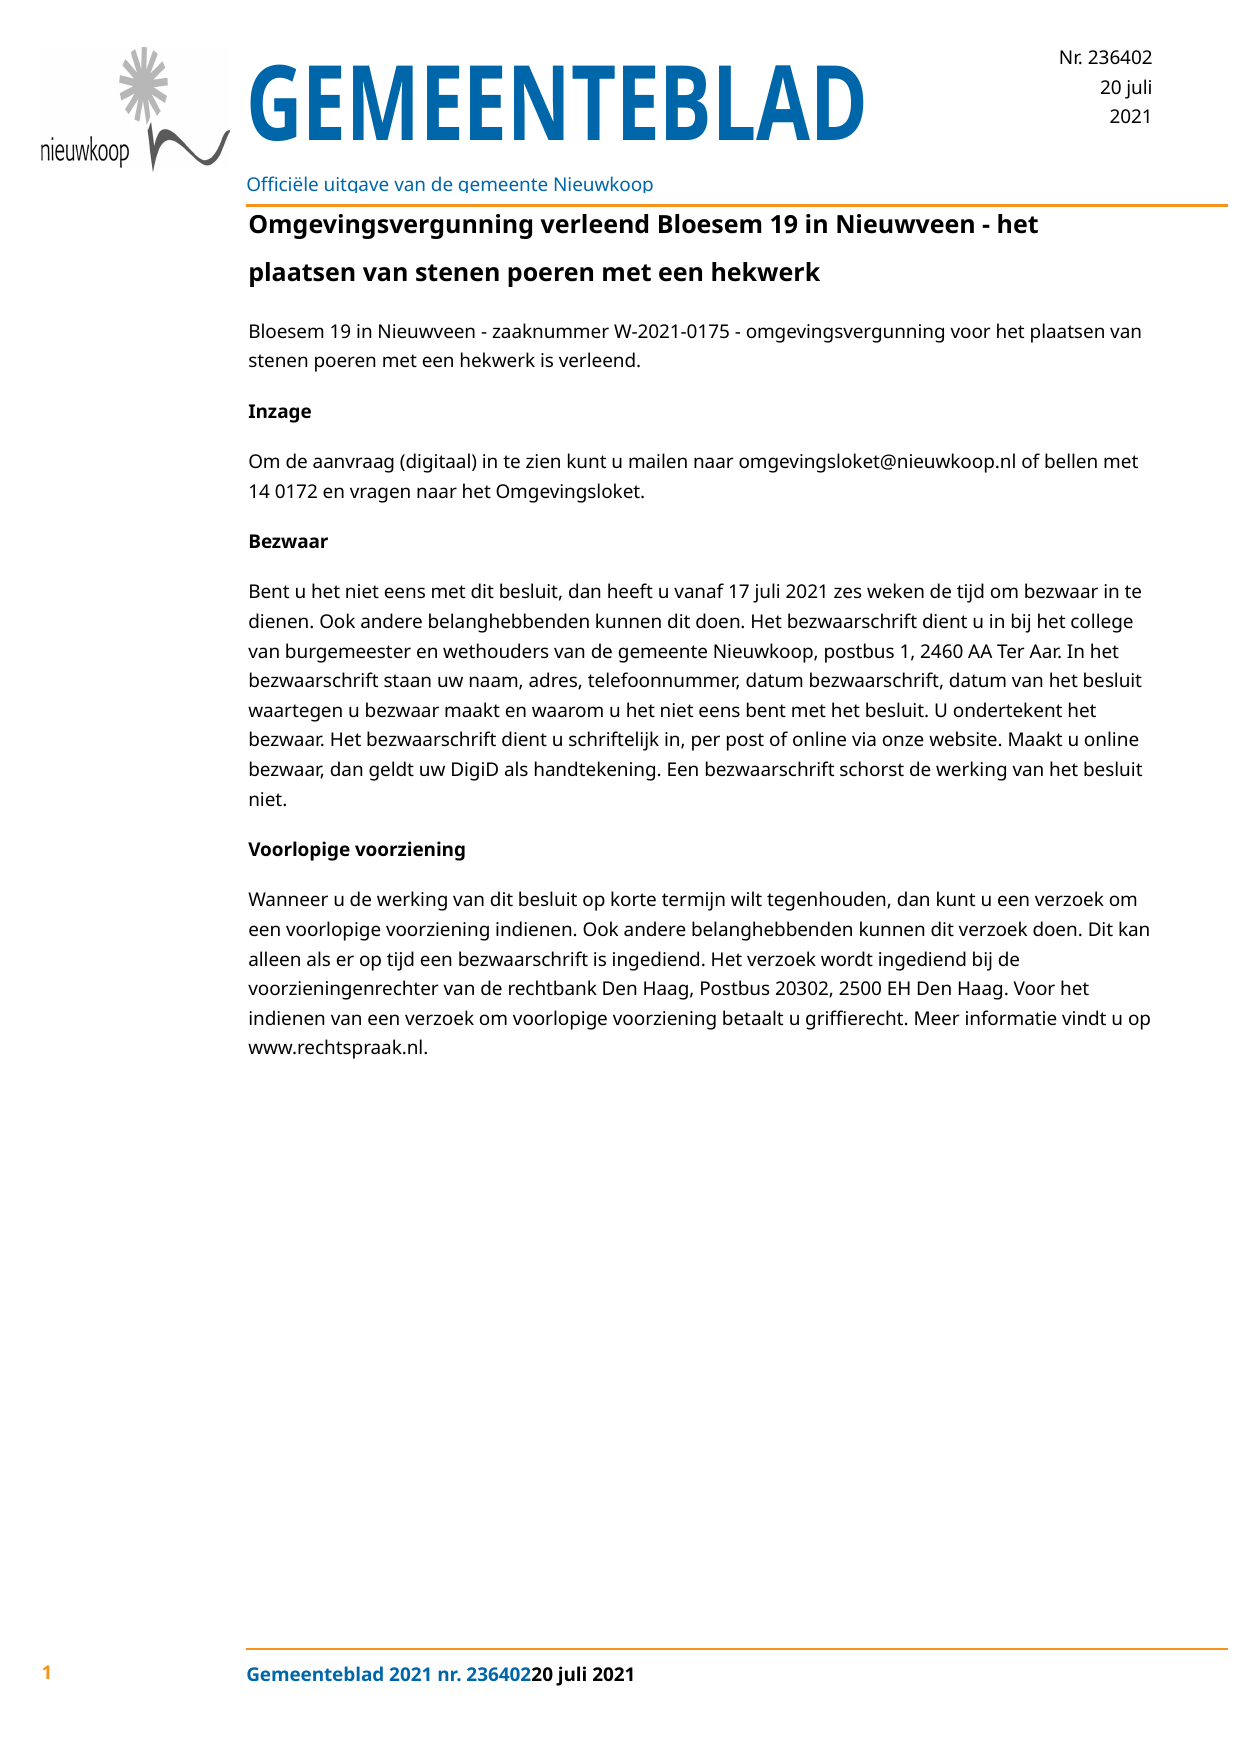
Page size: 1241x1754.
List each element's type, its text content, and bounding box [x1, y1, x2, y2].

text Om de aanvraag (digitaal) in te zien kunt u mailen naar omgevingsloket@nieuwkoop.nl of bellen met 14 0172 en vragen naar het Omgevingsloket. [248, 448, 1152, 504]
text Bezwaar [248, 528, 1152, 554]
picture [41, 47, 231, 172]
text Bent u het niet eens met dit besluit, dan heeft u vanaf 17 juli 2021 zes weken de tijd om bezwaar in te dienen. Ook andere belanghebbenden kunnen dit doen. Het bezwaarschrift dient u in bij het college van burgemeester en wethouders van de gemeente Nieuwkoop, postbus 1, 2460 AA Ter Aar. In het bezwaarschrift staan uw naam, adres, telefoonnummer, datum bezwaarschrift, datum van het besluit waartegen u bezwaar maakt en waarom u het niet eens bent met het besluit. U ondertekent het bezwaar. Het bezwaarschrift dient u schriftelijk in, per post of online via onze website. Maakt u online bezwaar, dan geldt uw DigiD als handtekening. Een bezwaarschrift schorst de werking van het besluit niet. [248, 579, 1152, 812]
text Wanneer u de werking van dit besluit op korte termijn wilt tegenhouden, dan kunt u een verzoek om een voorlopige voorziening indienen. Ook andere belanghebbenden kunnen dit verzoek doen. Dit kan alleen als er op tijd een bezwaarschrift is ingediend. Het verzoek wordt ingediend bij de voorzieningenrechter van de rechtbank Den Haag, Postbus 20302, 2500 EH Den Haag. Voor het indienen van een verzoek om voorlopige voorziening betaalt u griffierecht. Meer informatie vindt u op www.rechtspraak.nl. [248, 887, 1152, 1060]
text Inzage [248, 398, 1152, 424]
text Omgevingsvergunning verleend Bloesem 19 in Nieuwveen - het plaatsen van stenen poeren met een hekwerk [248, 207, 1152, 288]
text Bloesem 19 in Nieuwveen - zaaknummer W-2021-0175 - omgevingsvergunning voor het plaatsen van stenen poeren met een hekwerk is verleend. [248, 318, 1152, 373]
text Voorlopige voorziening [248, 836, 1152, 862]
